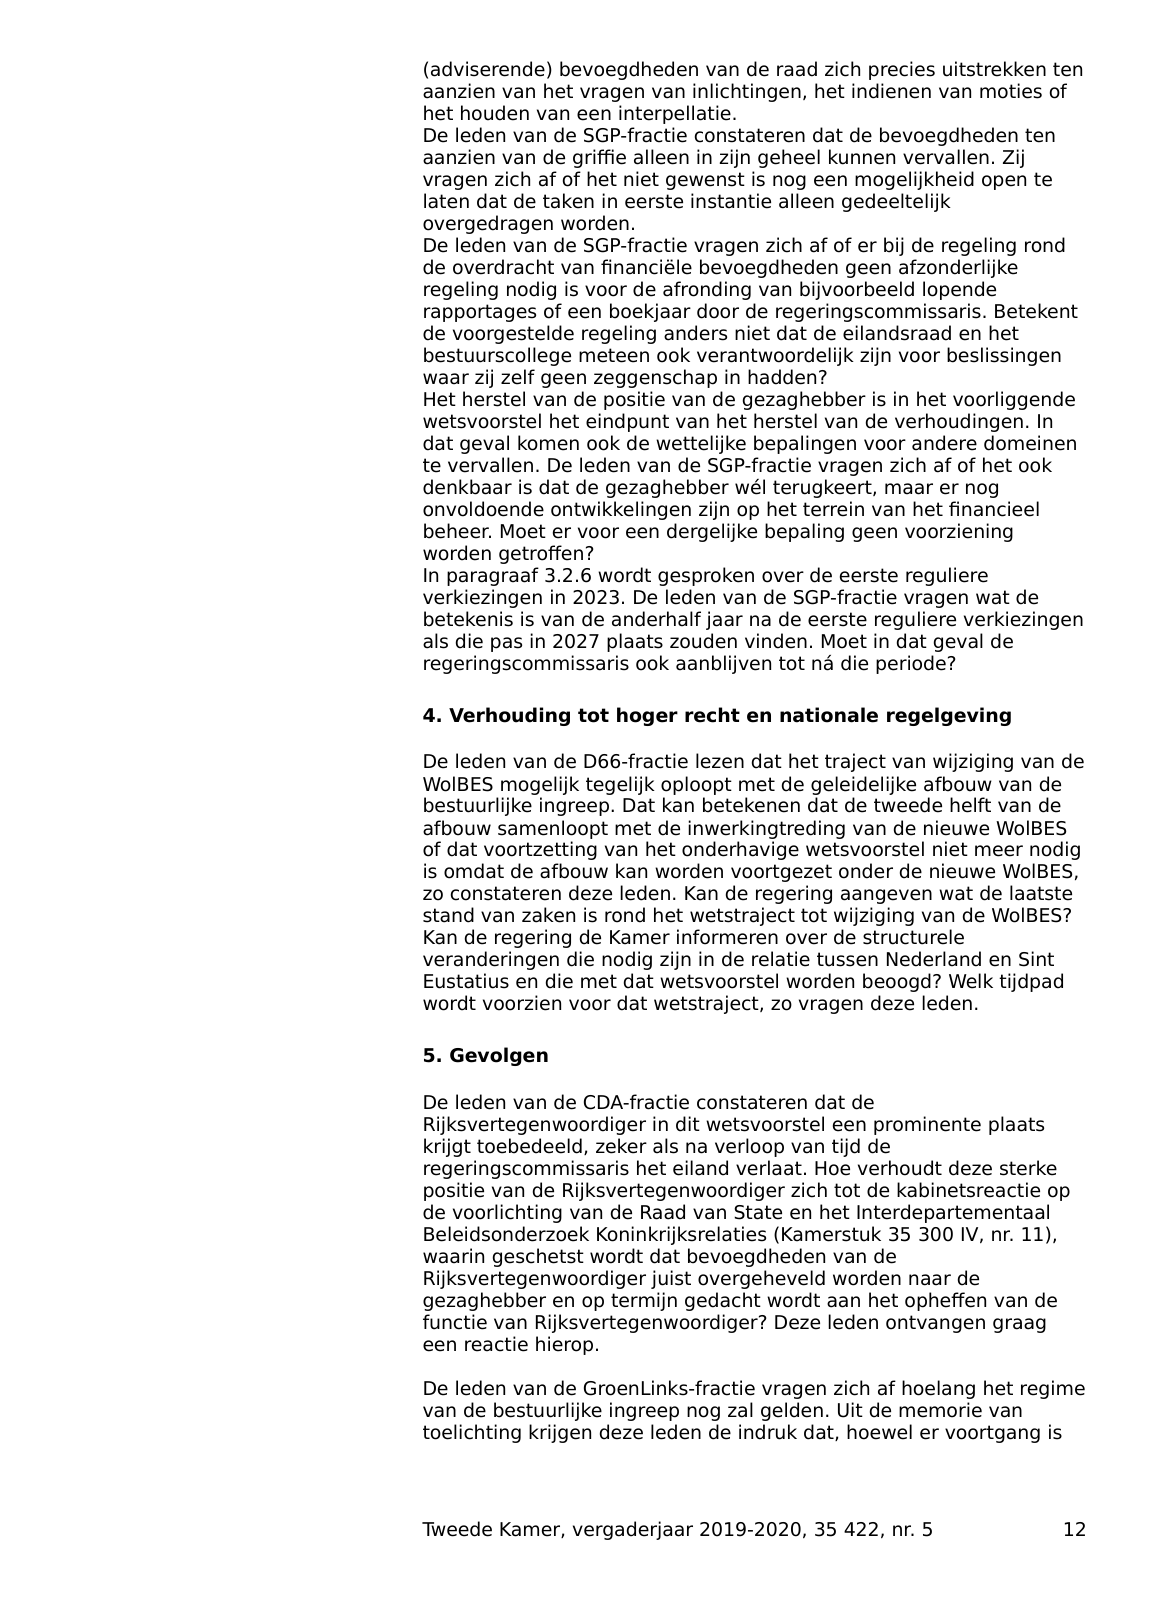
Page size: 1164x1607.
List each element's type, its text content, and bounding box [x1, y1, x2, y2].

subtitle 5. Gevolgen [422, 1045, 1087, 1067]
text In paragraaf 3.2.6 wordt gesproken over de eerste reguliere verkiezingen in 2023. De leden van de SGP-fractie vragen wat de betekenis is van de anderhalf jaar na de eerste reguliere verkiezingen als die pas in 2027 plaats zouden vinden. Moet in dat geval de regeringscommissaris ook aanblijven tot ná die periode? [422, 564, 1087, 674]
text De leden van de SGP-fractie constateren dat de bevoegdheden ten aanzien van de griffie alleen in zijn geheel kunnen vervallen. Zij vragen zich af of het niet gewenst is nog een mogelijkheid open te laten dat de taken in eerste instantie alleen gedeeltelijk overgedragen worden. [422, 125, 1087, 235]
text Het herstel van de positie van de gezaghebber is in het voorliggende wetsvoorstel het eindpunt van het herstel van de verhoudingen. In dat geval komen ook de wettelijke bepalingen voor andere domeinen te vervallen. De leden van de SGP-fractie vragen zich af of het ook denkbaar is dat de gezaghebber wél terugkeert, maar er nog onvoldoende ontwikkelingen zijn op het terrein van het financieel beheer. Moet er voor een dergelijke bepaling geen voorziening worden getroffen? [422, 389, 1087, 564]
text De leden van de D66-fractie lezen dat het traject van wijziging van de WolBES mogelijk tegelijk oploopt met de geleidelijke afbouw van de bestuurlijke ingreep. Dat kan betekenen dat de tweede helft van de afbouw samenloopt met de inwerkingtreding van de nieuwe WolBES of dat voortzetting van het onderhavige wetsvoorstel niet meer nodig is omdat de afbouw kan worden voortgezet onder de nieuwe WolBES, zo constateren deze leden. Kan de regering aangeven wat de laatste stand van zaken is rond het wetstraject tot wijziging van de WolBES? Kan de regering de Kamer informeren over de structurele veranderingen die nodig zijn in de relatie tussen Nederland en Sint Eustatius en die met dat wetsvoorstel worden beoogd? Welk tijdpad wordt voorzien voor dat wetstraject, zo vragen deze leden. [422, 751, 1087, 1015]
text De leden van de SGP-fractie vragen zich af of er bij de regeling rond de overdracht van financiële bevoegdheden geen afzonderlijke regeling nodig is voor de afronding van bijvoorbeeld lopende rapportages of een boekjaar door de regeringscommissaris. Betekent de voorgestelde regeling anders niet dat de eilandsraad en het bestuurscollege meteen ook verantwoordelijk zijn voor beslissingen waar zij zelf geen zeggenschap in hadden? [422, 235, 1087, 389]
text De leden van de GroenLinks-fractie vragen zich af hoelang het regime van de bestuurlijke ingreep nog zal gelden. Uit de memorie van toelichting krijgen deze leden de indruk dat, hoewel er voortgang is [422, 1378, 1087, 1444]
subtitle 4. Verhouding tot hoger recht en nationale regelgeving [422, 704, 1087, 726]
text De leden van de CDA-fractie constateren dat de Rijksvertegenwoordiger in dit wetsvoorstel een prominente plaats krijgt toebedeeld, zeker als na verloop van tijd de regeringscommissaris het eiland verlaat. Hoe verhoudt deze sterke positie van de Rijksvertegenwoordiger zich tot de kabinetsreactie op de voorlichting van de Raad van State en het Interdepartementaal Beleidsonderzoek Koninkrijksrelaties (Kamerstuk 35 300 IV, nr. 11), waarin geschetst wordt dat bevoegdheden van de Rijksvertegenwoordiger juist overgeheveld worden naar de gezaghebber en op termijn gedacht wordt aan het opheffen van de functie van Rijksvertegenwoordiger? Deze leden ontvangen graag een reactie hierop. [422, 1092, 1087, 1356]
text (adviserende) bevoegdheden van de raad zich precies uitstrekken ten aanzien van het vragen van inlichtingen, het indienen van moties of het houden van een interpellatie. [422, 59, 1087, 125]
